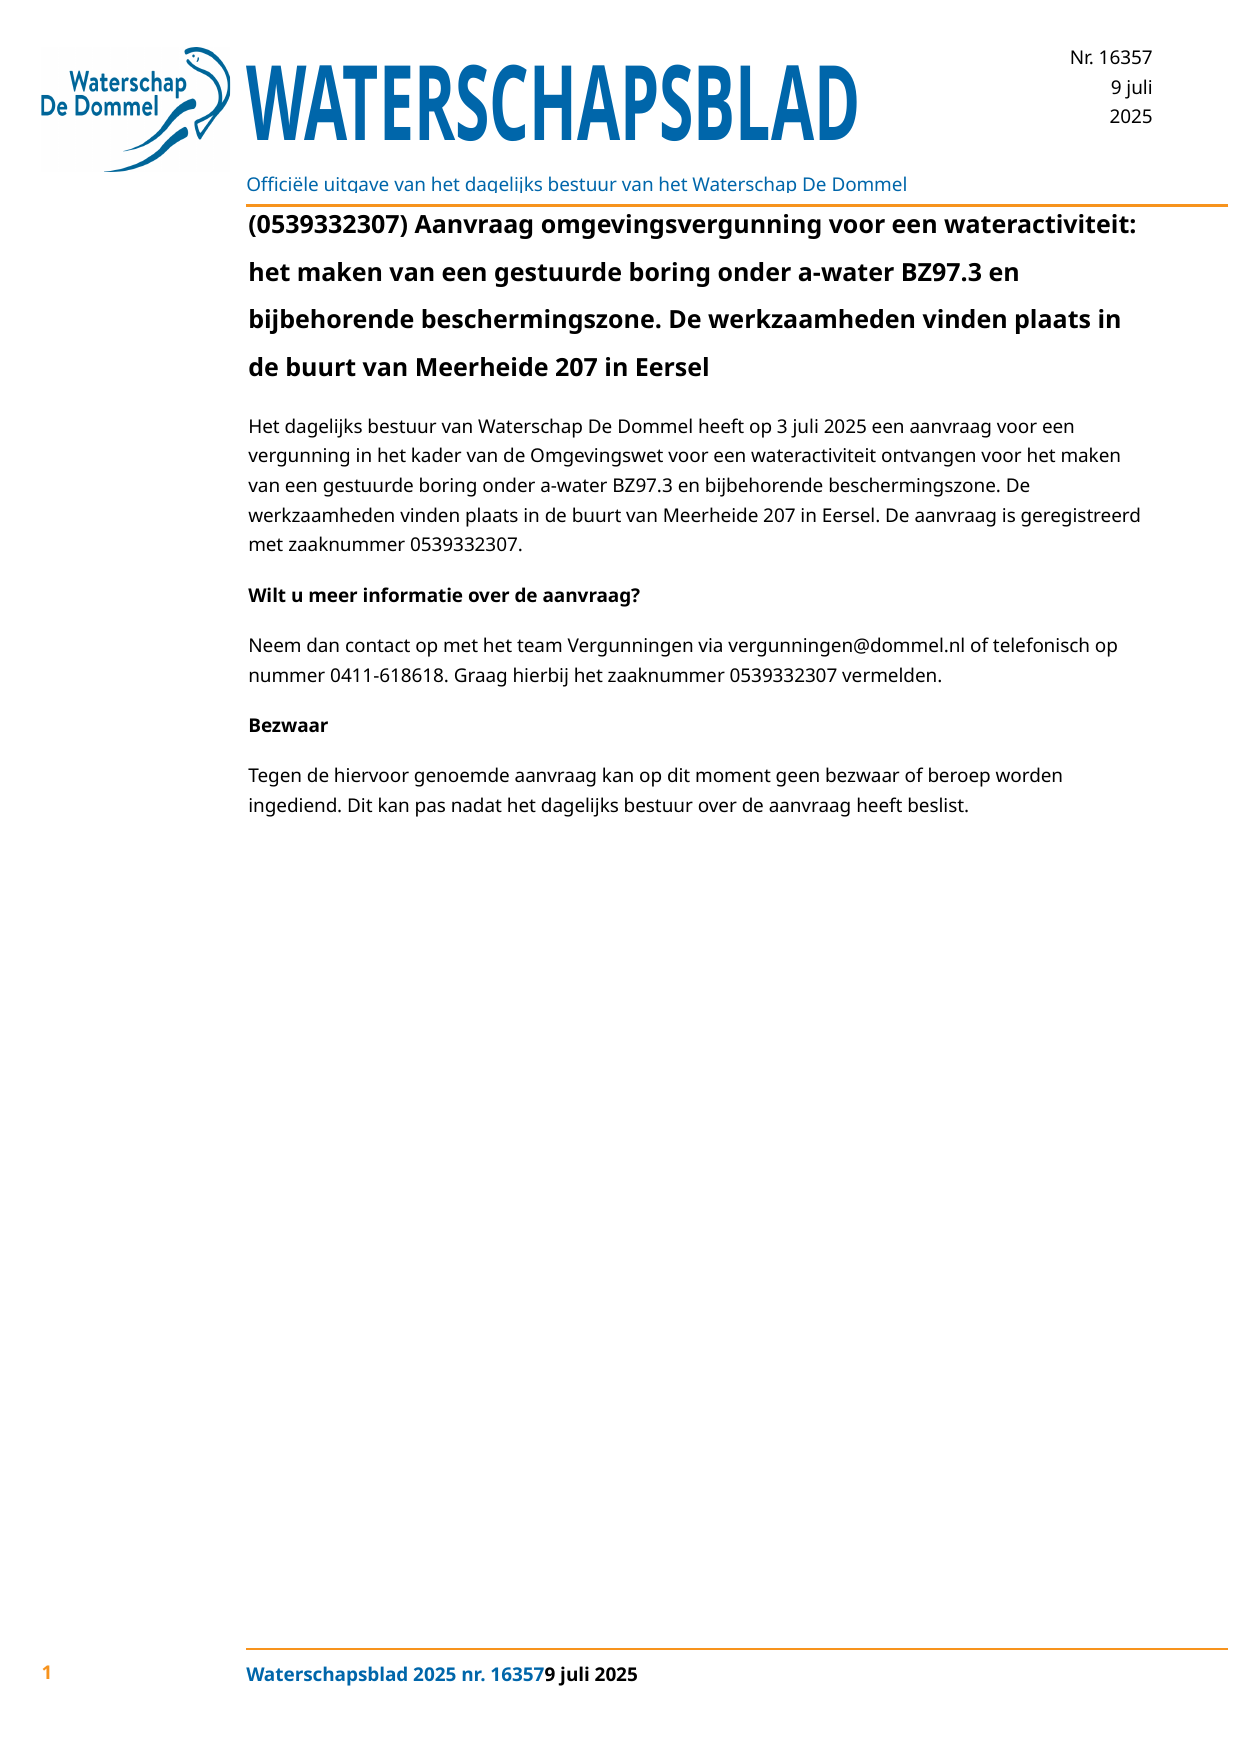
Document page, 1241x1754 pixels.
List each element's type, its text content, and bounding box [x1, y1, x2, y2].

text (0539332307) Aanvraag omgevingsvergunning voor een wateractiviteit: het maken van een gestuurde boring onder a-water BZ97.3 en bijbehorende beschermingszone. De werkzaamheden vinden plaats in de buurt van Meerheide 207 in Eersel [248, 207, 1152, 384]
text Wilt u meer informatie over de aanvraag? [248, 582, 1152, 608]
picture [41, 47, 231, 172]
picture [198, 118, 210, 131]
picture [45, 99, 51, 111]
picture [204, 47, 231, 76]
text Neem dan contact op met het team Vergunningen via vergunningen@dommel.nl of telefonisch op nummer 0411-618618. Graag hierbij het zaaknummer 0539332307 vermelden. [248, 632, 1152, 688]
text Tegen de hiervoor genoemde aanvraag kan op dit moment geen bezwaar of beroep worden ingediend. Dit kan pas nadat het dagelijks bestuur over de aanvraag heeft beslist. [248, 763, 1152, 818]
text Het dagelijks bestuur van Waterschap De Dommel heeft op 3 juli 2025 een aanvraag voor een vergunning in het kader van de Omgevingswet voor een wateractiviteit ontvangen voor het maken van een gestuurde boring onder a-water BZ97.3 en bijbehorende beschermingszone. De werkzaamheden vinden plaats in de buurt van Meerheide 207 in Eersel. De aanvraag is geregistreerd met zaaknummer 0539332307. [248, 413, 1152, 557]
text Bezwaar [248, 712, 1152, 738]
